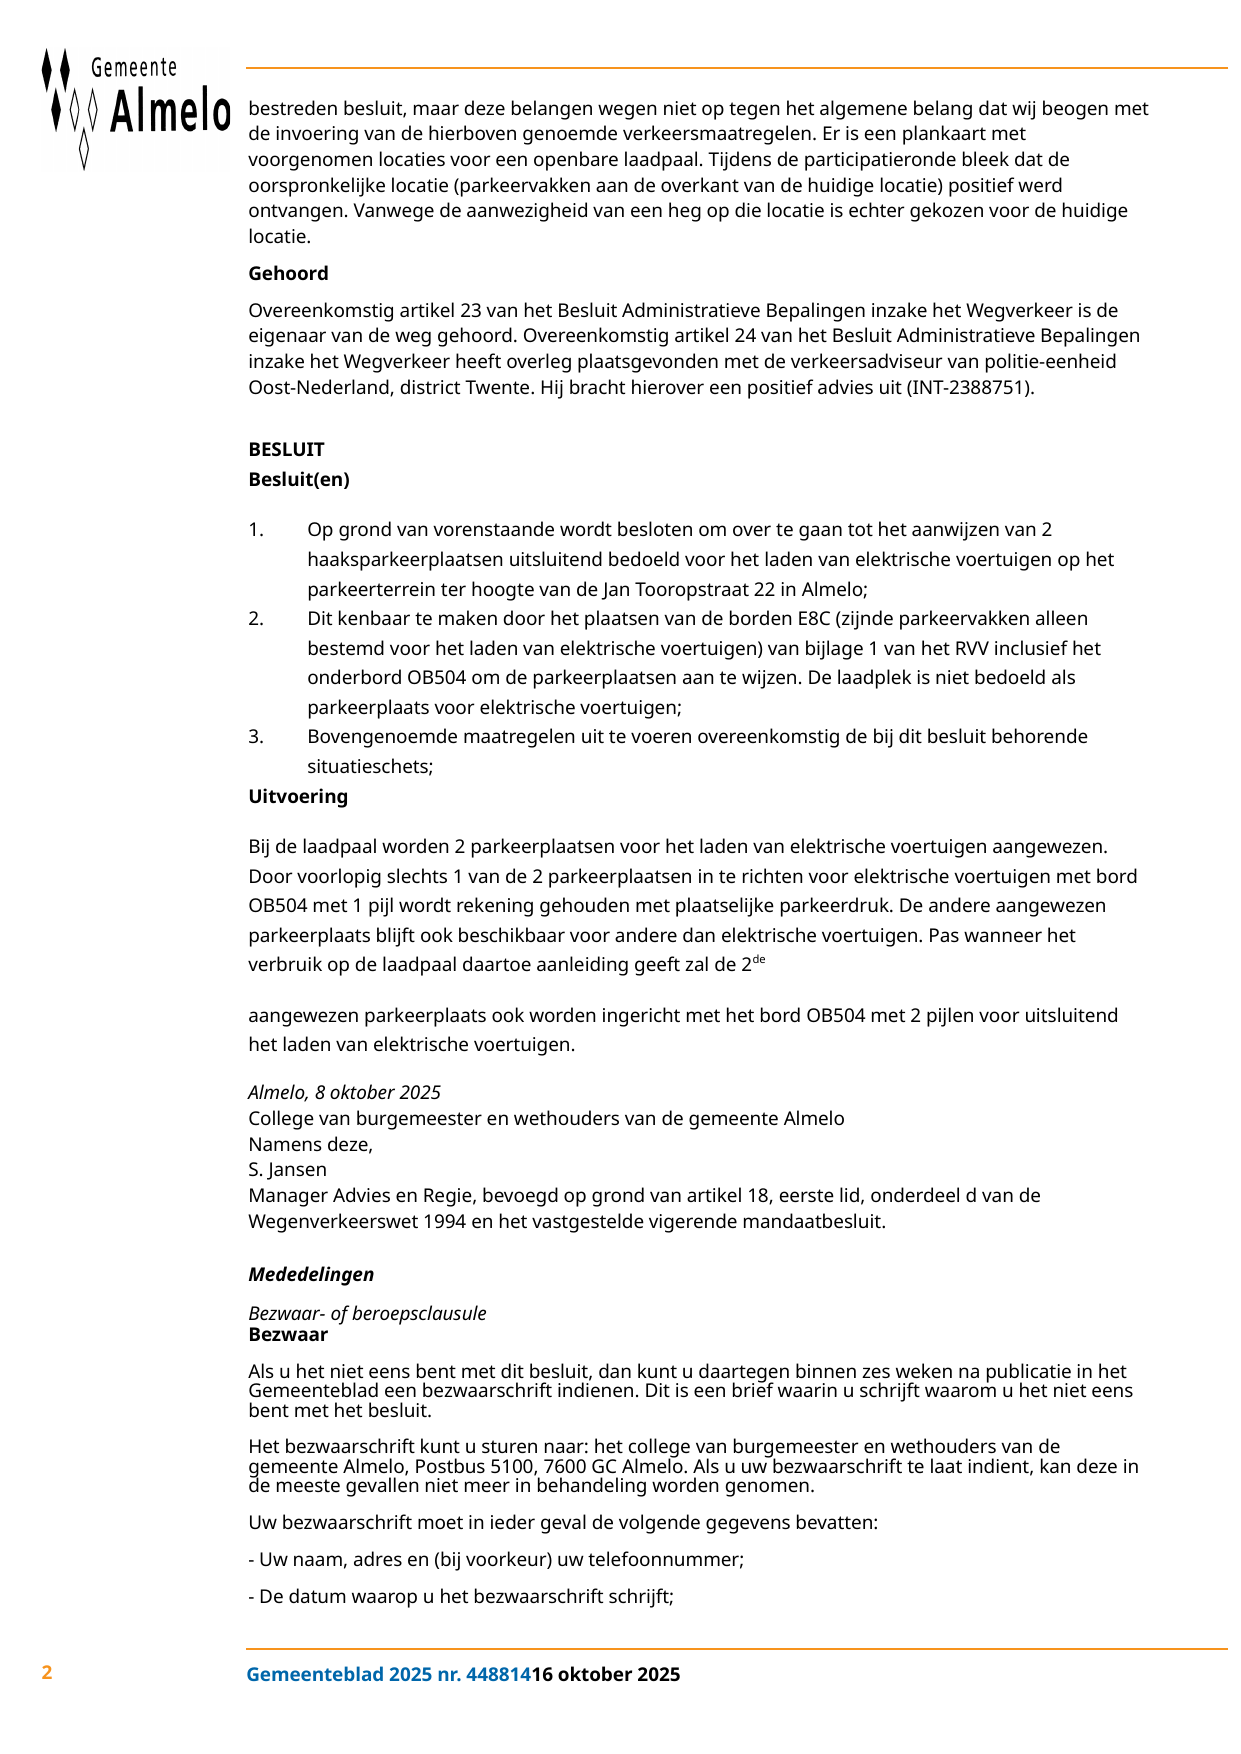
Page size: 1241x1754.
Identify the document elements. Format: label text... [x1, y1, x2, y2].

text - De datum waarop u het bezwaarschrift schrijft; [248, 1588, 1152, 1607]
text BESLUIT [248, 437, 1152, 462]
text Overeenkomstig artikel 23 van het Besluit Administratieve Bepalingen inzake het Wegverkeer is de eigenaar van de weg gehoord. Overeenkomstig artikel 24 van het Besluit Administratieve Bepalingen inzake het Wegverkeer heeft overleg plaatsgevonden met de verkeersadviseur van politie-eenheid Oost-Nederland, district Twente. Hij bracht hierover een positief advies uit (INT-2388751). [248, 297, 1152, 400]
text Almelo, 8 oktober 2025 [248, 1079, 1152, 1105]
text Bezwaar [248, 1326, 1152, 1345]
text Mededelingen [248, 1261, 1152, 1287]
text College van burgemeester en wethouders van de gemeente Almelo [248, 1105, 1152, 1131]
text Uw bezwaarschrift moet in ieder geval de volgende gegevens bevatten: [248, 1514, 1152, 1533]
text aangewezen parkeerplaats ook worden ingericht met het bord OB504 met 2 pijlen voor uitsluitend het laden van elektrische voertuigen. [248, 1002, 1152, 1057]
list Dit kenbaar te maken door het plaatsen van de borden E8C (zijnde parkeervakken alleen bestemd voor het laden van elektrische voertuigen) van bijlage 1 van het RVV inclusief het onderbord OB504 om de parkeerplaatsen aan te wijzen. De laadplek is niet bedoeld als parkeerplaats voor elektrische voertuigen; [248, 605, 1152, 720]
text Namens deze, [248, 1131, 1152, 1157]
picture [41, 47, 231, 172]
text Gehoord [248, 260, 1152, 286]
text Bij de laadpaal worden 2 parkeerplaatsen voor het laden van elektrische voertuigen aangewezen. Door voorlopig slechts 1 van de 2 parkeerplaatsen in te richten voor elektrische voertuigen met bord OB504 met 1 pijl wordt rekening gehouden met plaatselijke parkeerdruk. De andere aangewezen parkeerplaats blijft ook beschikbaar voor andere dan elektrische voertuigen. Pas wanneer het verbruik op de laadpaal daartoe aanleiding geeft zal de 2de [248, 833, 1152, 977]
text S. Jansen [248, 1157, 1152, 1182]
text Het bezwaarschrift kunt u sturen naar: het college van burgemeester en wethouders van de gemeente Almelo, Postbus 5100, 7600 GC Almelo. Als u uw bezwaarschrift te laat indient, kan deze in de meeste gevallen niet meer in behandeling worden genomen. [248, 1438, 1152, 1496]
text Bezwaar- of beroepsclausule [248, 1300, 1152, 1326]
text bestreden besluit, maar deze belangen wegen niet op tegen het algemene belang dat wij beogen met de invoering van de hierboven genoemde verkeersmaatregelen. Er is een plankaart met voorgenomen locaties voor een openbare laadpaal. Tijdens de participatieronde bleek dat de oorspronkelijke locatie (parkeervakken aan de overkant van de huidige locatie) positief werd ontvangen. Vanwege de aanwezigheid van een heg op die locatie is echter gekozen voor de huidige locatie. [248, 95, 1152, 249]
text - Uw naam, adres en (bij voorkeur) uw telefoonnummer; [248, 1551, 1152, 1570]
list Bovengenoemde maatregelen uit te voeren overeenkomstig de bij dit besluit behorende situatieschets; [248, 724, 1152, 779]
list Op grond van vorenstaande wordt besloten om over te gaan tot het aanwijzen van 2 haaksparkeerplaatsen uitsluitend bedoeld voor het laden van elektrische voertuigen op het parkeerterrein ter hoogte van de Jan Tooropstraat 22 in Almelo; [248, 517, 1152, 602]
text Als u het niet eens bent met dit besluit, dan kunt u daartegen binnen zes weken na publicatie in het Gemeenteblad een bezwaarschrift indienen. Dit is een brief waarin u schrijft waarom u het niet eens bent met het besluit. [248, 1363, 1152, 1421]
text Uitvoering [248, 783, 1152, 809]
text Manager Advies en Regie, bevoegd op grond van artikel 18, eerste lid, onderdeel d van de Wegenverkeerswet 1994 en het vastgestelde vigerende mandaatbesluit. [248, 1182, 1152, 1234]
text Besluit(en) [248, 466, 1152, 492]
